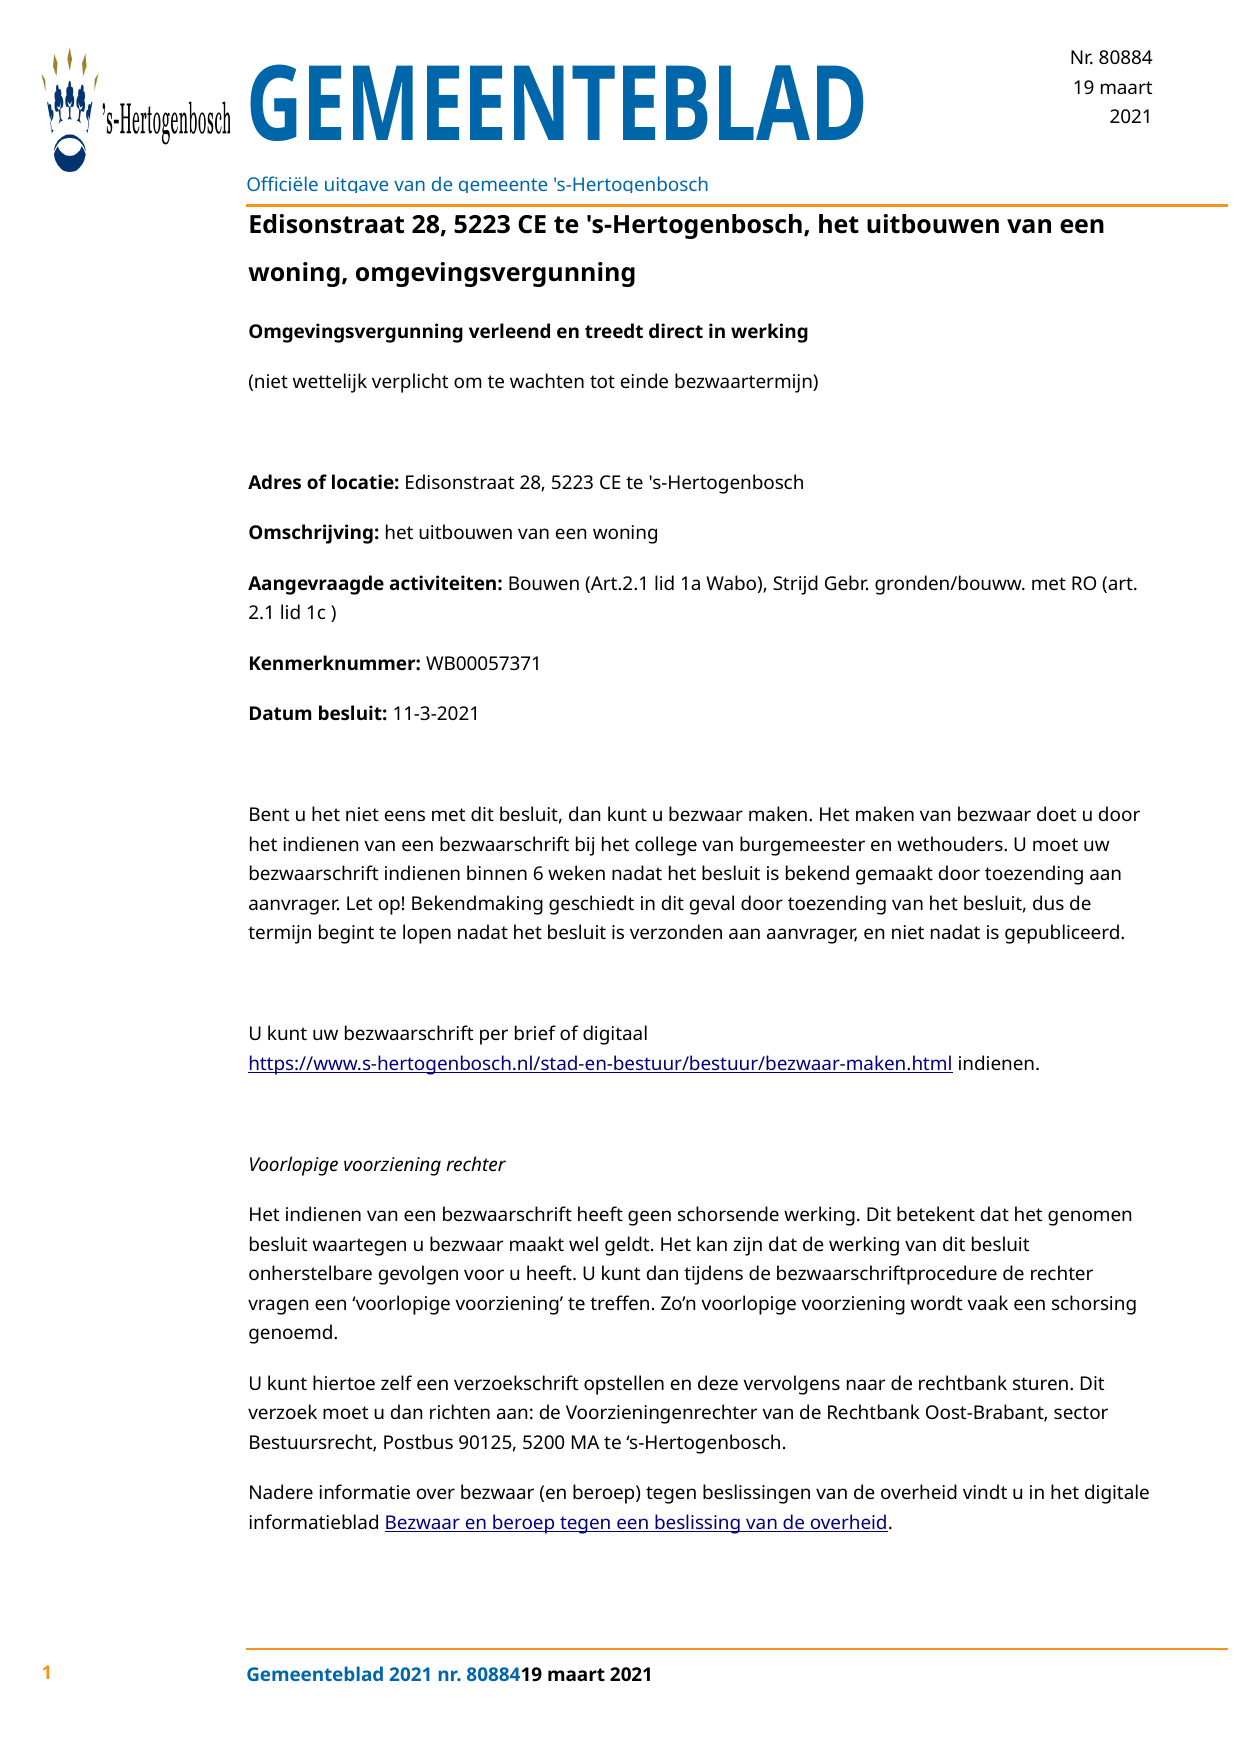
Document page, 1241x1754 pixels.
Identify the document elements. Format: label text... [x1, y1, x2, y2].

text Voorlopige voorziening rechter [248, 1151, 1152, 1177]
text Nadere informatie over bezwaar (en beroep) tegen beslissingen van de overheid vindt u in het digitale informatieblad Bezwaar en beroep tegen een beslissing van de overheid. [248, 1479, 1152, 1535]
text Adres of locatie: Edisonstraat 28, 5223 CE te 's-Hertogenbosch [248, 469, 1152, 495]
text (niet wettelijk verplicht om te wachten tot einde bezwaartermijn) [248, 368, 1152, 394]
text Kenmerknummer: WB00057371 [248, 650, 1152, 676]
text U kunt uw bezwaarschrift per brief of digitaal https://www.s-hertogenbosch.nl/stad-en-bestuur/bestuur/bezwaar-maken.html indienen. [248, 1020, 1152, 1076]
text Omschrijving: het uitbouwen van een woning [248, 519, 1152, 545]
text U kunt hiertoe zelf een verzoekschrift opstellen en deze vervolgens naar de rechtbank sturen. Dit verzoek moet u dan richten aan: de Voorzieningenrechter van de Rechtbank Oost-Brabant, sector Bestuursrecht, Postbus 90125, 5200 MA te ‘s-Hertogenbosch. [248, 1370, 1152, 1455]
text Bent u het niet eens met dit besluit, dan kunt u bezwaar maken. Het maken van bezwaar doet u door het indienen van een bezwaarschrift bij het college van burgemeester en wethouders. U moet uw bezwaarschrift indienen binnen 6 weken nadat het besluit is bekend gemaakt door toezending aan aanvrager. Let op! Bekendmaking geschiedt in dit geval door toezending van het besluit, dus de termijn begint te lopen nadat het besluit is verzonden aan aanvrager, en niet nadat is gepubliceerd. [248, 801, 1152, 945]
text Het indienen van een bezwaarschrift heeft geen schorsende werking. Dit betekent dat het genomen besluit waartegen u bezwaar maakt wel geldt. Het kan zijn dat de werking van dit besluit onherstelbare gevolgen voor u heeft. U kunt dan tijdens de bezwaarschriftprocedure de rechter vragen een ‘voorlopige voorziening’ te treffen. Zo’n voorlopige voorziening wordt vaak een schorsing genoemd. [248, 1201, 1152, 1345]
picture [41, 47, 231, 172]
text Aangevraagde activiteiten: Bouwen (Art.2.1 lid 1a Wabo), Strijd Gebr. gronden/bouww. met RO (art. 2.1 lid 1c ) [248, 570, 1152, 625]
text Edisonstraat 28, 5223 CE te 's-Hertogenbosch, het uitbouwen van een woning, omgevingsvergunning [248, 207, 1152, 288]
text Datum besluit: 11-3-2021 [248, 700, 1152, 726]
text Omgevingsvergunning verleend en treedt direct in werking [248, 318, 1152, 344]
